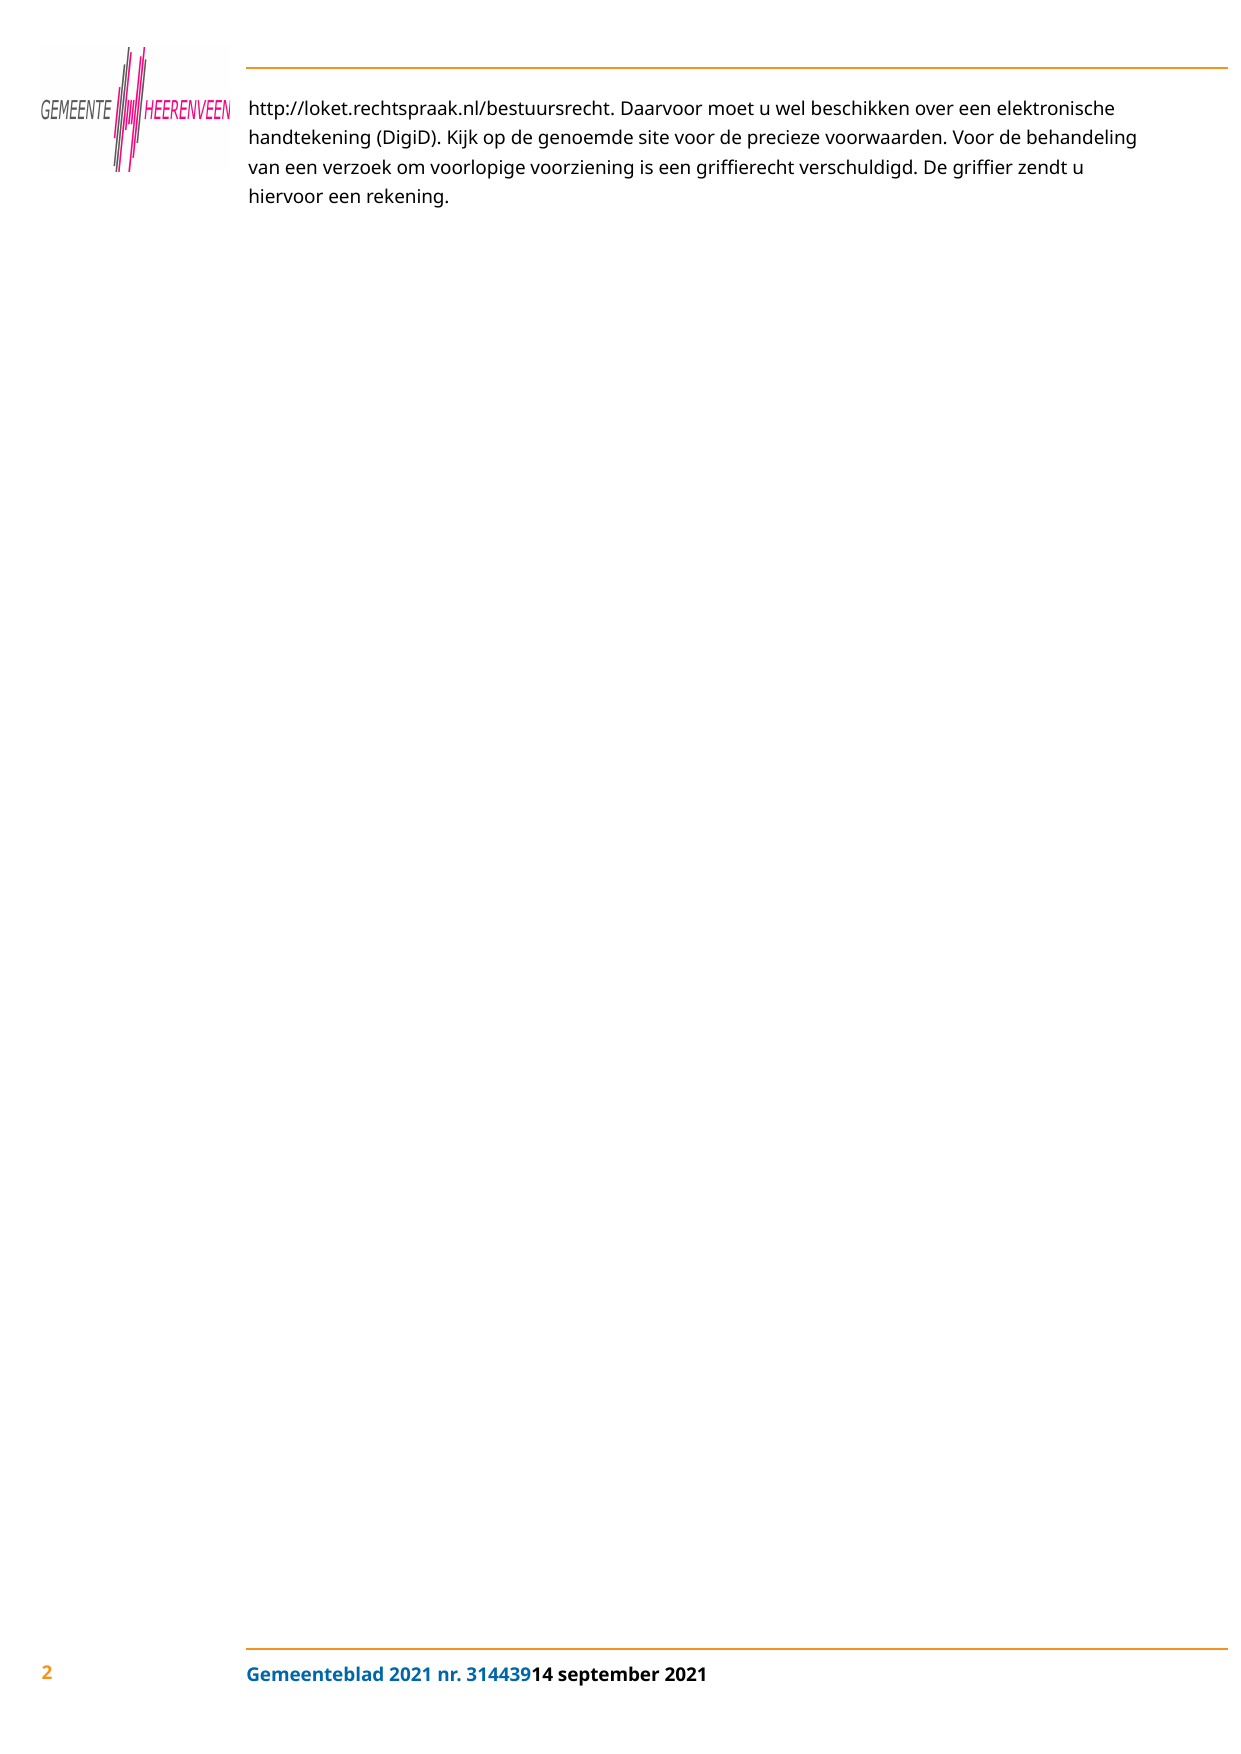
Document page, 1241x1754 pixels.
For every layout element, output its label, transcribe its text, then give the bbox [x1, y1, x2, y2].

picture [41, 47, 231, 172]
text http://loket.rechtspraak.nl/bestuursrecht. Daarvoor moet u wel beschikken over een elektronische handtekening (DigiD). Kijk op de genoemde site voor de precieze voorwaarden. Voor de behandeling van een verzoek om voorlopige voorziening is een griffierecht verschuldigd. De griffier zendt u hiervoor een rekening. [248, 95, 1152, 209]
